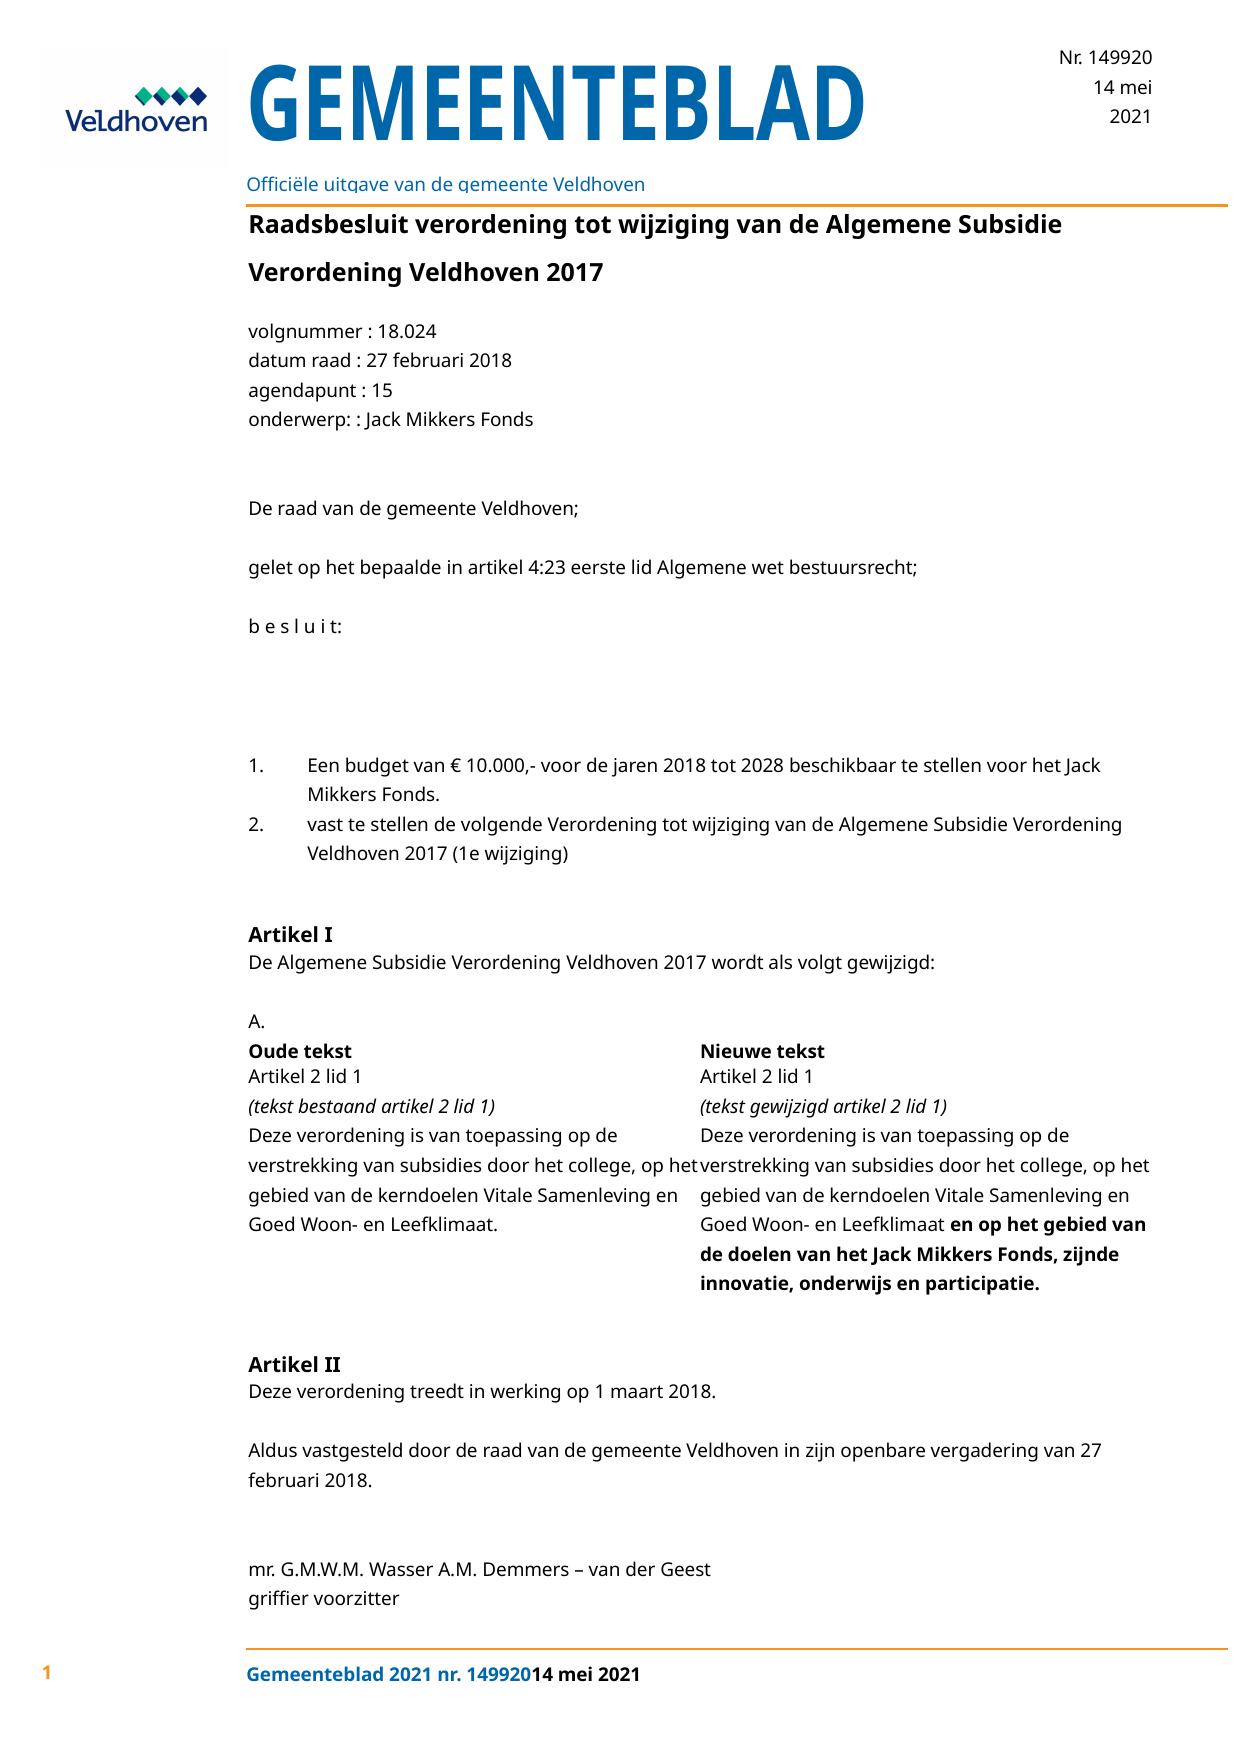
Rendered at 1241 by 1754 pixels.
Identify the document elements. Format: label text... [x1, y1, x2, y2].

text Artikel II [248, 1350, 1152, 1378]
text mr. G.M.W.M. Wasser A.M. Demmers – van der Geest [248, 1556, 1152, 1582]
text Aldus vastgesteld door de raad van de gemeente Veldhoven in zijn openbare vergadering van 27 februari 2018. [248, 1438, 1152, 1493]
text Raadsbesluit verordening tot wijziging van de Algemene Subsidie Verordening Veldhoven 2017 [248, 207, 1152, 288]
text b e s l u i t: [248, 614, 1152, 639]
text volgnummer : 18.024 [248, 318, 1152, 344]
list vast te stellen de volgende Verordening tot wijziging van de Algemene Subsidie Verordening Veldhoven 2017 (1e wijziging) [248, 811, 1152, 866]
text De raad van de gemeente Veldhoven; [248, 495, 1152, 521]
table_cell Artikel 2 lid 1 (tekst gewijzigd artikel 2 lid 1) Deze verordening is van toepassing op de verstrekking van subsidies door het college, op het gebied van de kerndoelen Vitale Samenleving en Goed Woon- en Leefklimaat en op het gebied van de doelen van het Jack Mikkers Fonds, zijnde innovatie, onderwijs en participatie. [700, 1064, 1152, 1296]
text A. [248, 1008, 1152, 1034]
text gelet op het bepaalde in artikel 4:23 eerste lid Algemene wet bestuursrecht; [248, 554, 1152, 580]
list Een budget van € 10.000,- voor de jaren 2018 tot 2028 beschikbaar te stellen voor het Jack Mikkers Fonds. [248, 752, 1152, 807]
table_header Nieuwe tekst [700, 1038, 1152, 1063]
text Deze verordening treedt in werking op 1 maart 2018. [248, 1378, 1152, 1404]
picture [41, 47, 231, 172]
text agendapunt : 15 [248, 377, 1152, 403]
text onderwerp: : Jack Mikkers Fonds [248, 407, 1152, 432]
table_cell Artikel 2 lid 1 (tekst bestaand artikel 2 lid 1) Deze verordening is van toepassing op de verstrekking van subsidies door het college, op het gebied van de kerndoelen Vitale Samenleving en Goed Woon- en Leefklimaat. [248, 1064, 700, 1296]
table_header Oude tekst [248, 1038, 700, 1063]
text griffier voorzitter [248, 1586, 1152, 1611]
text Artikel I [248, 921, 1152, 949]
text datum raad : 27 februari 2018 [248, 347, 1152, 373]
text De Algemene Subsidie Verordening Veldhoven 2017 wordt als volgt gewijzigd: [248, 949, 1152, 975]
